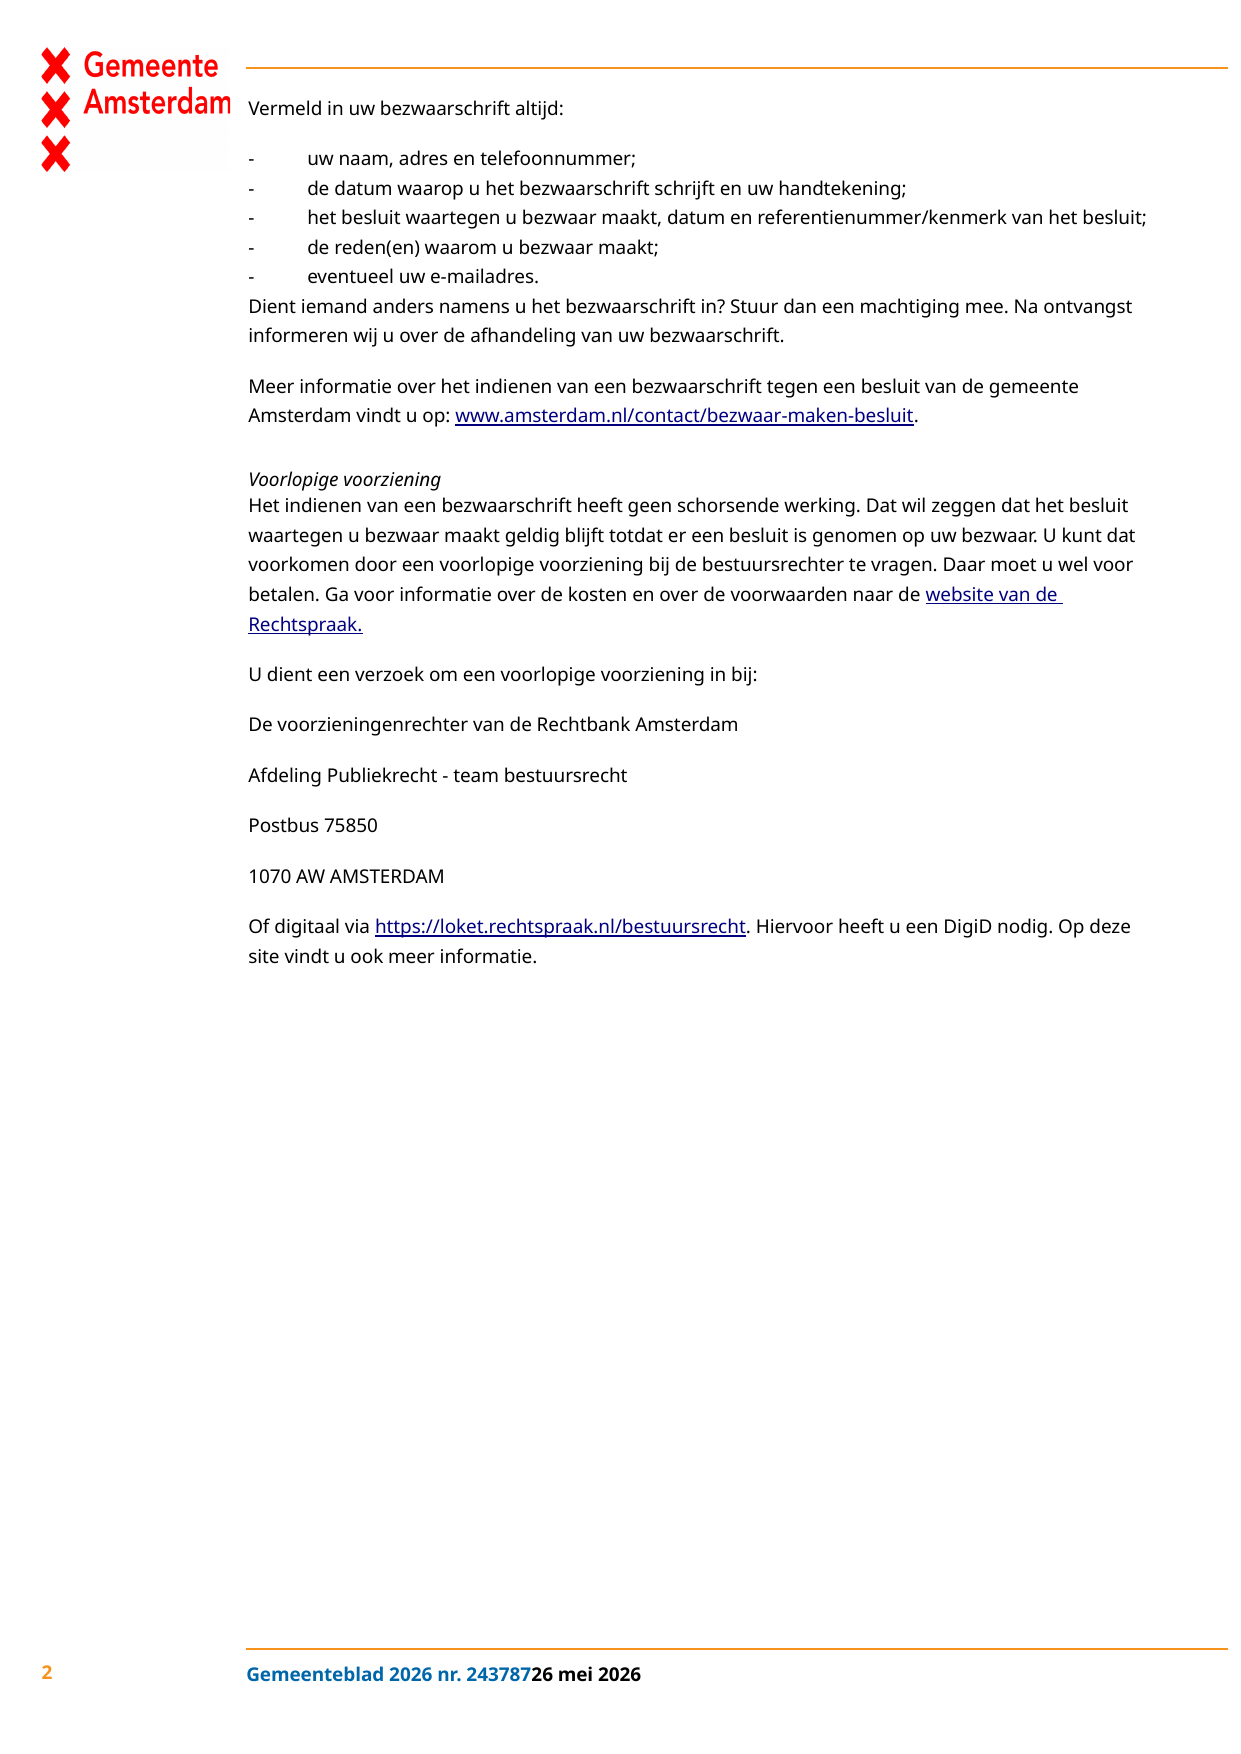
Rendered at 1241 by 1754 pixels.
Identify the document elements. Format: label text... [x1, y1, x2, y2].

text Voorlopige voorziening [248, 467, 1152, 492]
text Dient iemand anders namens u het bezwaarschrift in? Stuur dan een machtiging mee. Na ontvangst informeren wij u over de afhandeling van uw bezwaarschrift. [248, 293, 1152, 348]
text U dient een verzoek om een voorlopige voorziening in bij: [248, 661, 1152, 687]
list uw naam, adres en telefoonnummer; [248, 145, 1152, 171]
text 1070 AW AMSTERDAM [248, 863, 1152, 888]
text Vermeld in uw bezwaarschrift altijd: [248, 95, 1152, 121]
text Meer informatie over het indienen van een bezwaarschrift tegen een besluit van de gemeente Amsterdam vindt u op: www.amsterdam.nl/contact/bezwaar-maken-besluit. [248, 373, 1152, 428]
text Postbus 75850 [248, 812, 1152, 838]
text De voorzieningenrechter van de Rechtbank Amsterdam [248, 712, 1152, 737]
picture [41, 47, 231, 172]
text Of digitaal via https://loket.rechtspraak.nl/bestuursrecht. Hiervoor heeft u een DigiD nodig. Op deze site vindt u ook meer informatie. [248, 913, 1152, 968]
list de reden(en) waarom u bezwaar maakt; [248, 234, 1152, 260]
text Afdeling Publiekrecht - team bestuursrecht [248, 762, 1152, 788]
list de datum waarop u het bezwaarschrift schrijft en uw handtekening; [248, 175, 1152, 201]
list het besluit waartegen u bezwaar maakt, datum en referentienummer/kenmerk van het besluit; [248, 204, 1152, 230]
text Het indienen van een bezwaarschrift heeft geen schorsende werking. Dat wil zeggen dat het besluit waartegen u bezwaar maakt geldig blijft totdat er een besluit is genomen op uw bezwaar. U kunt dat voorkomen door een voorlopige voorziening bij de bestuursrechter te vragen. Daar moet u wel voor betalen. Ga voor informatie over de kosten en over de voorwaarden naar de website van de Rechtspraak. [248, 492, 1152, 636]
list eventueel uw e-mailadres. [248, 263, 1152, 289]
